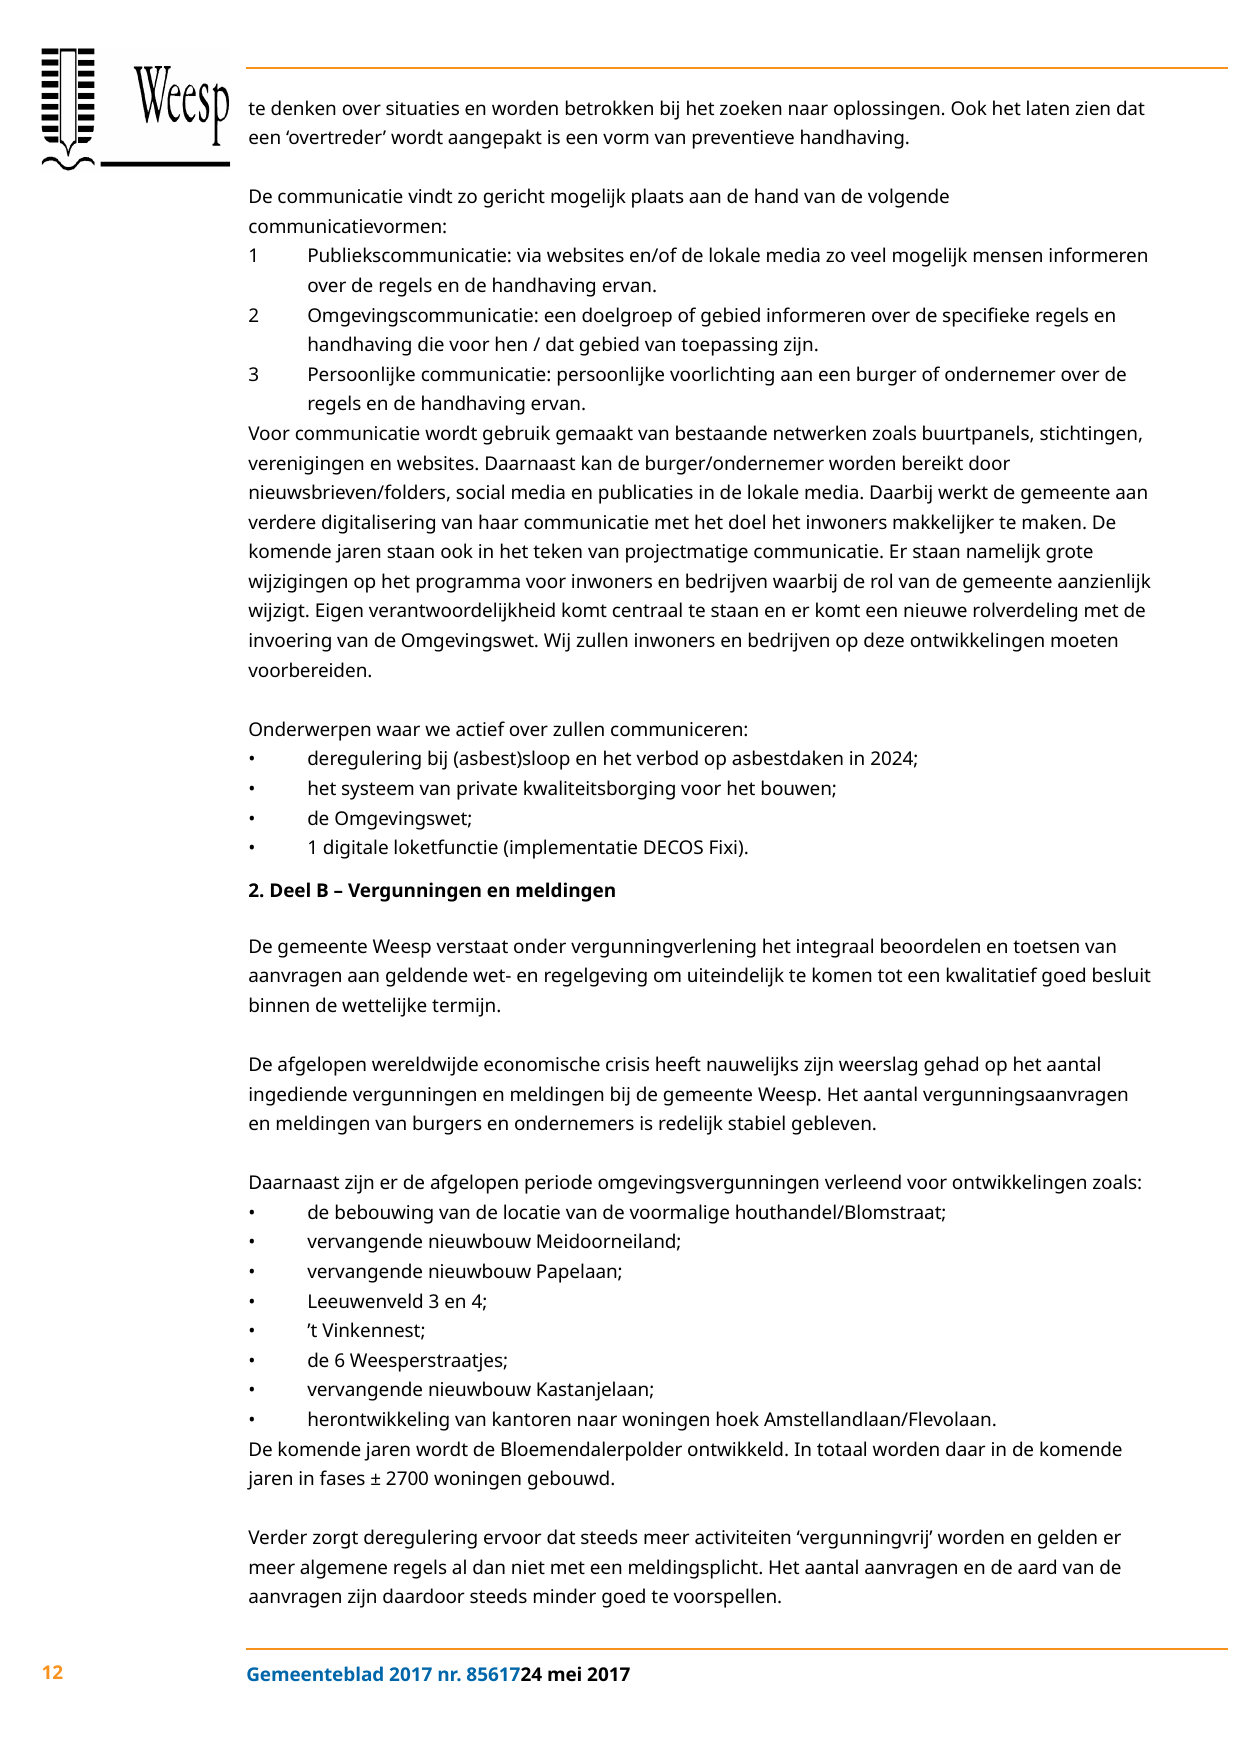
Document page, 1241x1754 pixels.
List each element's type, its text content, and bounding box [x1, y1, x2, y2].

list Leeuwenveld 3 en 4; [248, 1288, 1152, 1313]
text Verder zorgt deregulering ervoor dat steeds meer activiteiten ‘vergunningvrij’ worden en gelden er meer algemene regels al dan niet met een meldingsplicht. Het aantal aanvragen en de aard van de aanvragen zijn daardoor steeds minder goed te voorspellen. [248, 1524, 1152, 1609]
text 2. Deel B – Vergunningen en meldingen [248, 877, 1152, 903]
list Omgevingscommunicatie: een doelgroep of gebied informeren over de specifieke regels en handhaving die voor hen / dat gebied van toepassing zijn. [248, 302, 1152, 357]
list Persoonlijke communicatie: persoonlijke voorlichting aan een burger of ondernemer over de regels en de handhaving ervan. [248, 361, 1152, 416]
list de 6 Weesperstraatjes; [248, 1347, 1152, 1373]
list Publiekscommunicatie: via websites en/of de lokale media zo veel mogelijk mensen informeren over de regels en de handhaving ervan. [248, 243, 1152, 298]
picture [41, 47, 231, 172]
text Voor communicatie wordt gebruik gemaakt van bestaande netwerken zoals buurtpanels, stichtingen, verenigingen en websites. Daarnaast kan de burger/ondernemer worden bereikt door nieuwsbrieven/folders, social media en publicaties in de lokale media. Daarbij werkt de gemeente aan verdere digitalisering van haar communicatie met het doel het inwoners makkelijker te maken. De komende jaren staan ook in het teken van projectmatige communicatie. Er staan namelijk grote wijzigingen op het programma voor inwoners en bedrijven waarbij de rol van de gemeente aanzienlijk wijzigt. Eigen verantwoordelijkheid komt centraal te staan en er komt een nieuwe rolverdeling met de invoering van de Omgevingswet. Wij zullen inwoners en bedrijven op deze ontwikkelingen moeten voorbereiden. [248, 420, 1152, 683]
list 1 digitale loketfunctie (implementatie DECOS Fixi). [248, 834, 1152, 860]
list ’t Vinkennest; [248, 1317, 1152, 1343]
text De gemeente Weesp verstaat onder vergunningverlening het integraal beoordelen en toetsen van aanvragen aan geldende wet- en regelgeving om uiteindelijk te komen tot een kwalitatief goed besluit binnen de wettelijke termijn. [248, 933, 1152, 1018]
list vervangende nieuwbouw Papelaan; [248, 1258, 1152, 1284]
list deregulering bij (asbest)sloop en het verbod op asbestdaken in 2024; [248, 746, 1152, 771]
text Daarnaast zijn er de afgelopen periode omgevingsvergunningen verleend voor ontwikkelingen zoals: [248, 1169, 1152, 1195]
list de bebouwing van de locatie van de voormalige houthandel/Blomstraat; [248, 1199, 1152, 1225]
list het systeem van private kwaliteitsborging voor het bouwen; [248, 775, 1152, 801]
text te denken over situaties en worden betrokken bij het zoeken naar oplossingen. Ook het laten zien dat een ‘overtreder’ wordt aangepakt is een vorm van preventieve handhaving. [248, 95, 1152, 150]
list vervangende nieuwbouw Kastanjelaan; [248, 1377, 1152, 1402]
text De komende jaren wordt de Bloemendalerpolder ontwikkeld. In totaal worden daar in de komende jaren in fases ± 2700 woningen gebouwd. [248, 1436, 1152, 1491]
text Onderwerpen waar we actief over zullen communiceren: [248, 716, 1152, 742]
list vervangende nieuwbouw Meidoorneiland; [248, 1229, 1152, 1254]
text De afgelopen wereldwijde economische crisis heeft nauwelijks zijn weerslag gehad op het aantal ingediende vergunningen en meldingen bij de gemeente Weesp. Het aantal vergunningsaanvragen en meldingen van burgers en ondernemers is redelijk stabiel gebleven. [248, 1051, 1152, 1136]
text De communicatie vindt zo gericht mogelijk plaats aan de hand van de volgende communicatievormen: [248, 183, 1152, 239]
list de Omgevingswet; [248, 805, 1152, 831]
list herontwikkeling van kantoren naar woningen hoek Amstellandlaan/Flevolaan. [248, 1406, 1152, 1432]
